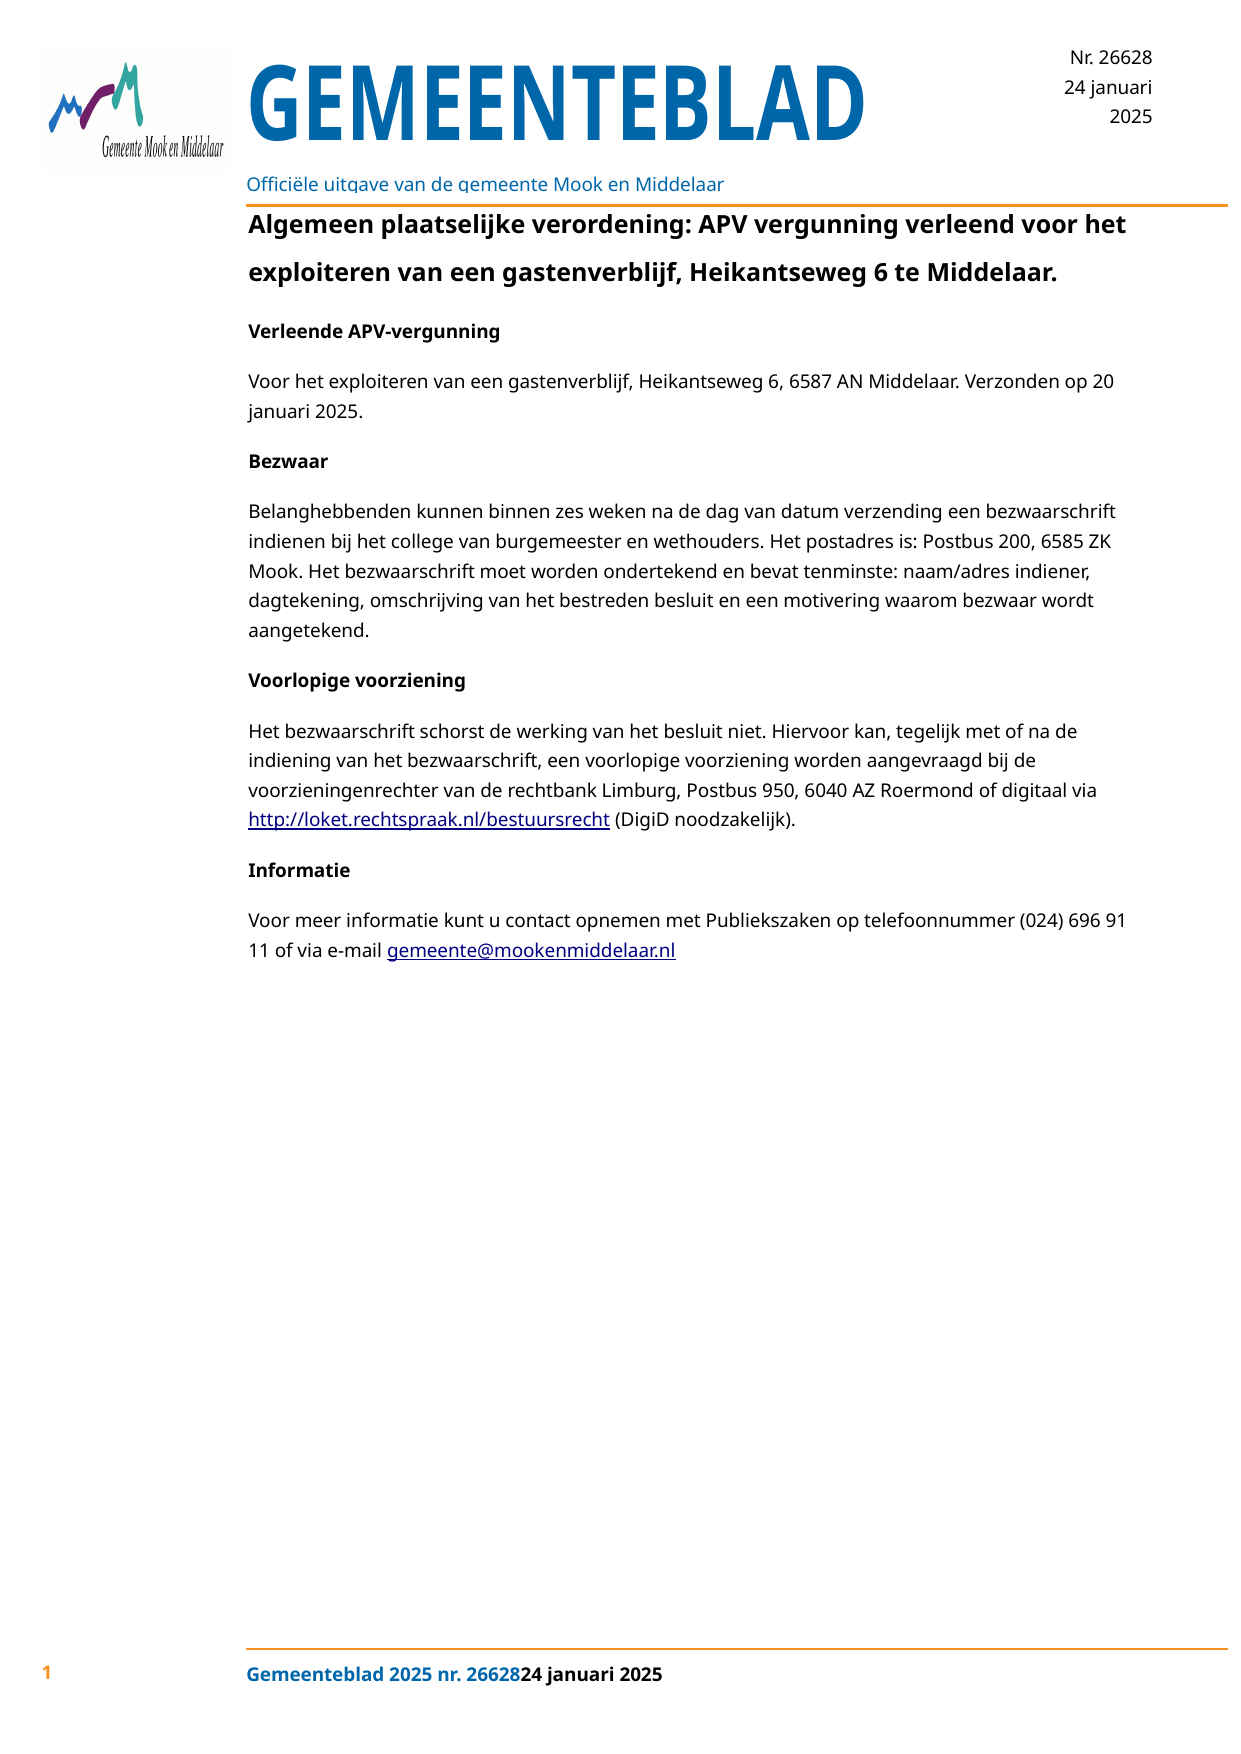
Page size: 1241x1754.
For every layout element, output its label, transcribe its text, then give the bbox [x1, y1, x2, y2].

text Voor meer informatie kunt u contact opnemen met Publiekszaken op telefoonnummer (024) 696 91 11 of via e-mail gemeente@mookenmiddelaar.nl [248, 907, 1152, 963]
text Voorlopige voorziening [248, 667, 1152, 693]
text Voor het exploiteren van een gastenverblijf, Heikantseweg 6, 6587 AN Middelaar. Verzonden op 20 januari 2025. [248, 368, 1152, 424]
picture [41, 47, 231, 172]
text Informatie [248, 857, 1152, 883]
text Bezwaar [248, 448, 1152, 474]
text Algemeen plaatselijke verordening: APV vergunning verleend voor het exploiteren van een gastenverblijf, Heikantseweg 6 te Middelaar. [248, 207, 1152, 288]
text Belanghebbenden kunnen binnen zes weken na de dag van datum verzending een bezwaarschrift indienen bij het college van burgemeester en wethouders. Het postadres is: Postbus 200, 6585 ZK Mook. Het bezwaarschrift moet worden ondertekend en bevat tenminste: naam/adres indiener, dagtekening, omschrijving van het bestreden besluit en een motivering waarom bezwaar wordt aangetekend. [248, 499, 1152, 643]
text Het bezwaarschrift schorst de werking van het besluit niet. Hiervoor kan, tegelijk met of na de indiening van het bezwaarschrift, een voorlopige voorziening worden aangevraagd bij de voorzieningenrechter van de rechtbank Limburg, Postbus 950, 6040 AZ Roermond of digitaal via http://loket.rechtspraak.nl/bestuursrecht (DigiD noodzakelijk). [248, 718, 1152, 832]
text Verleende APV-vergunning [248, 318, 1152, 344]
